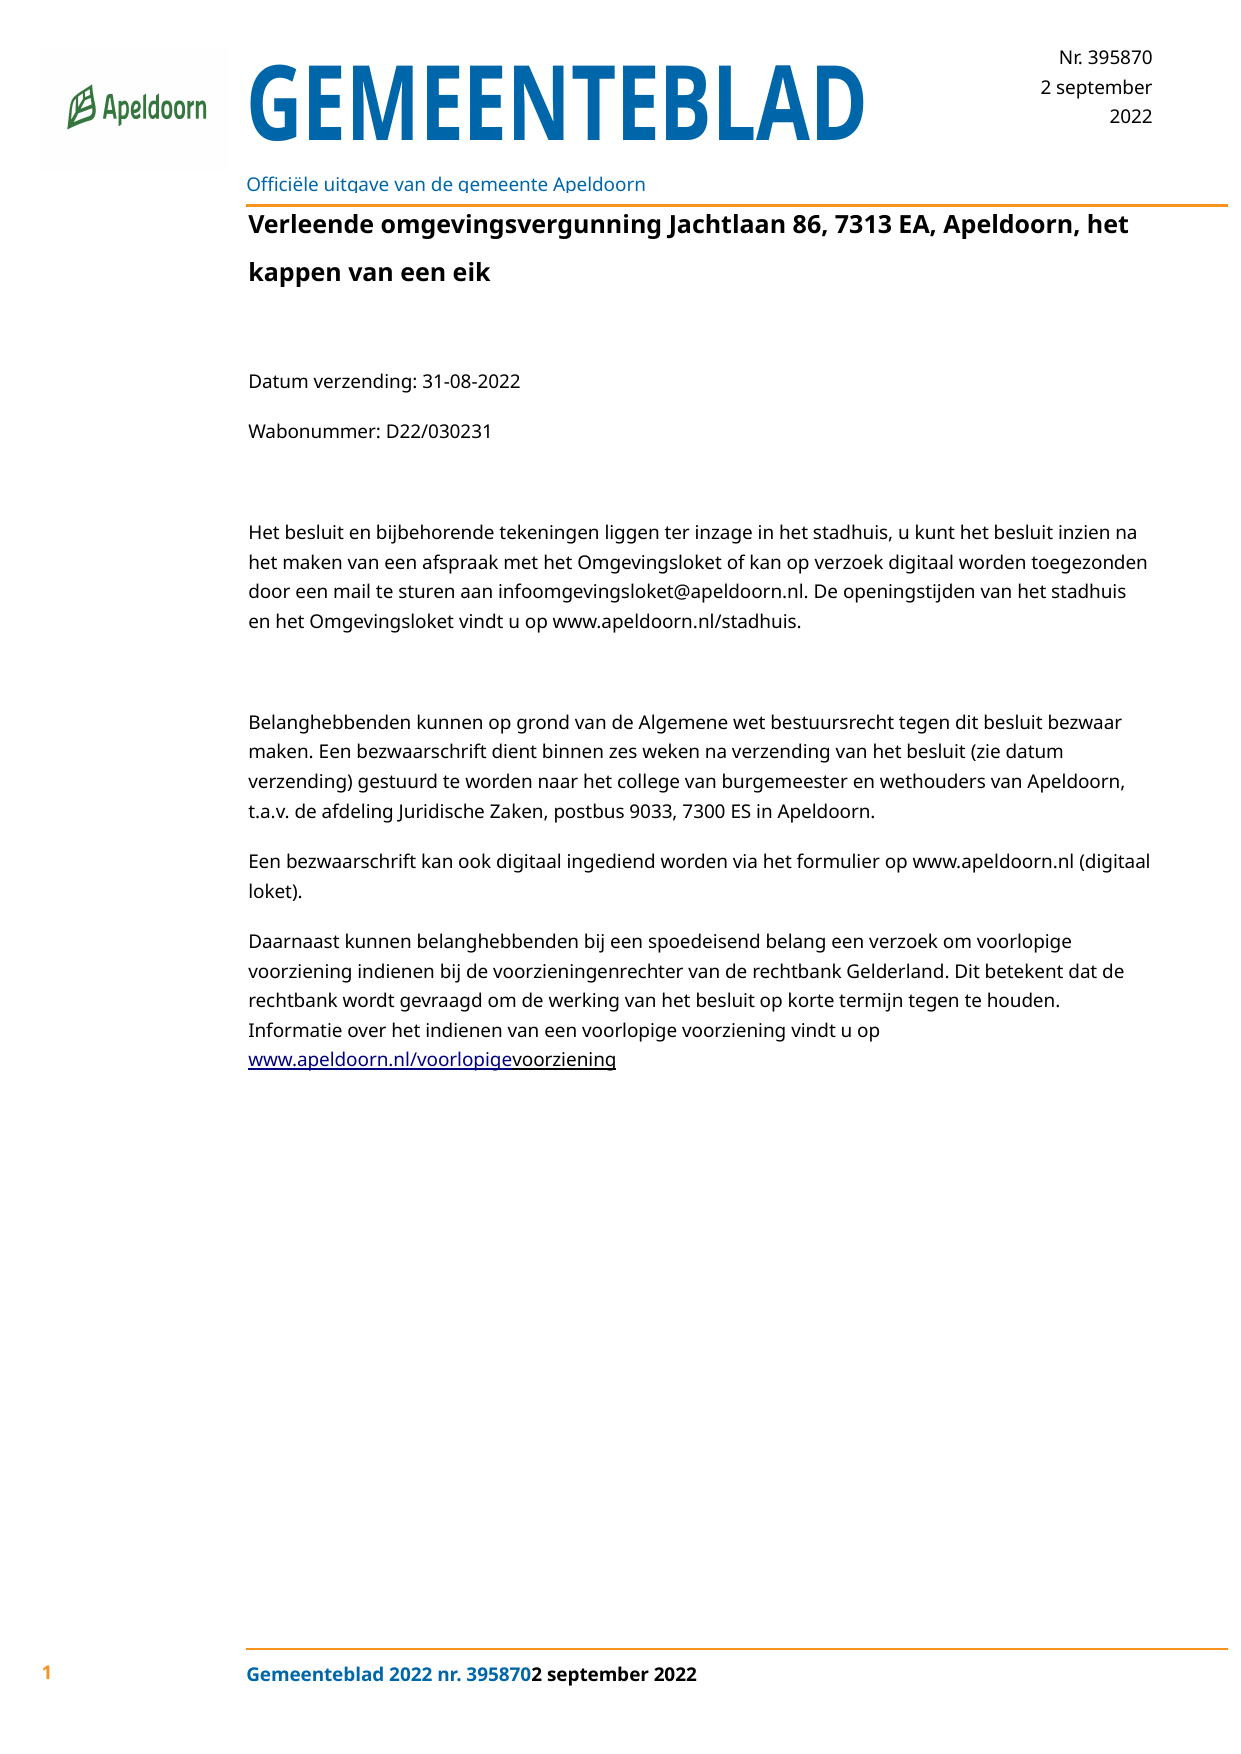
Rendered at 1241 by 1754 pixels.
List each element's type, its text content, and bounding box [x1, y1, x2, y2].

picture [41, 47, 231, 172]
text Daarnaast kunnen belanghebbenden bij een spoedeisend belang een verzoek om voorlopige voorziening indienen bij de voorzieningenrechter van de rechtbank Gelderland. Dit betekent dat de rechtbank wordt gevraagd om de werking van het besluit op korte termijn tegen te houden. Informatie over het indienen van een voorlopige voorziening vindt u op www.apeldoorn.nl/voorlopigevoorziening [248, 928, 1152, 1072]
text Een bezwaarschrift kan ook digitaal ingediend worden via het formulier op www.apeldoorn.nl (digitaal loket). [248, 848, 1152, 904]
text Belanghebbenden kunnen op grond van de Algemene wet bestuursrecht tegen dit besluit bezwaar maken. Een bezwaarschrift dient binnen zes weken na verzending van het besluit (zie datum verzending) gestuurd te worden naar het college van burgemeester en wethouders van Apeldoorn, t.a.v. de afdeling Juridische Zaken, postbus 9033, 7300 ES in Apeldoorn. [248, 709, 1152, 824]
text Datum verzending: 31-08-2022 [248, 368, 1152, 394]
text Het besluit en bijbehorende tekeningen liggen ter inzage in het stadhuis, u kunt het besluit inzien na het maken van een afspraak met het Omgevingsloket of kan op verzoek digitaal worden toegezonden door een mail te sturen aan infoomgevingsloket@apeldoorn.nl. De openingstijden van het stadhuis en het Omgevingsloket vindt u op www.apeldoorn.nl/stadhuis. [248, 519, 1152, 634]
text Wabonummer: D22/030231 [248, 419, 1152, 444]
text Verleende omgevingsvergunning Jachtlaan 86, 7313 EA, Apeldoorn, het kappen van een eik [248, 207, 1152, 288]
